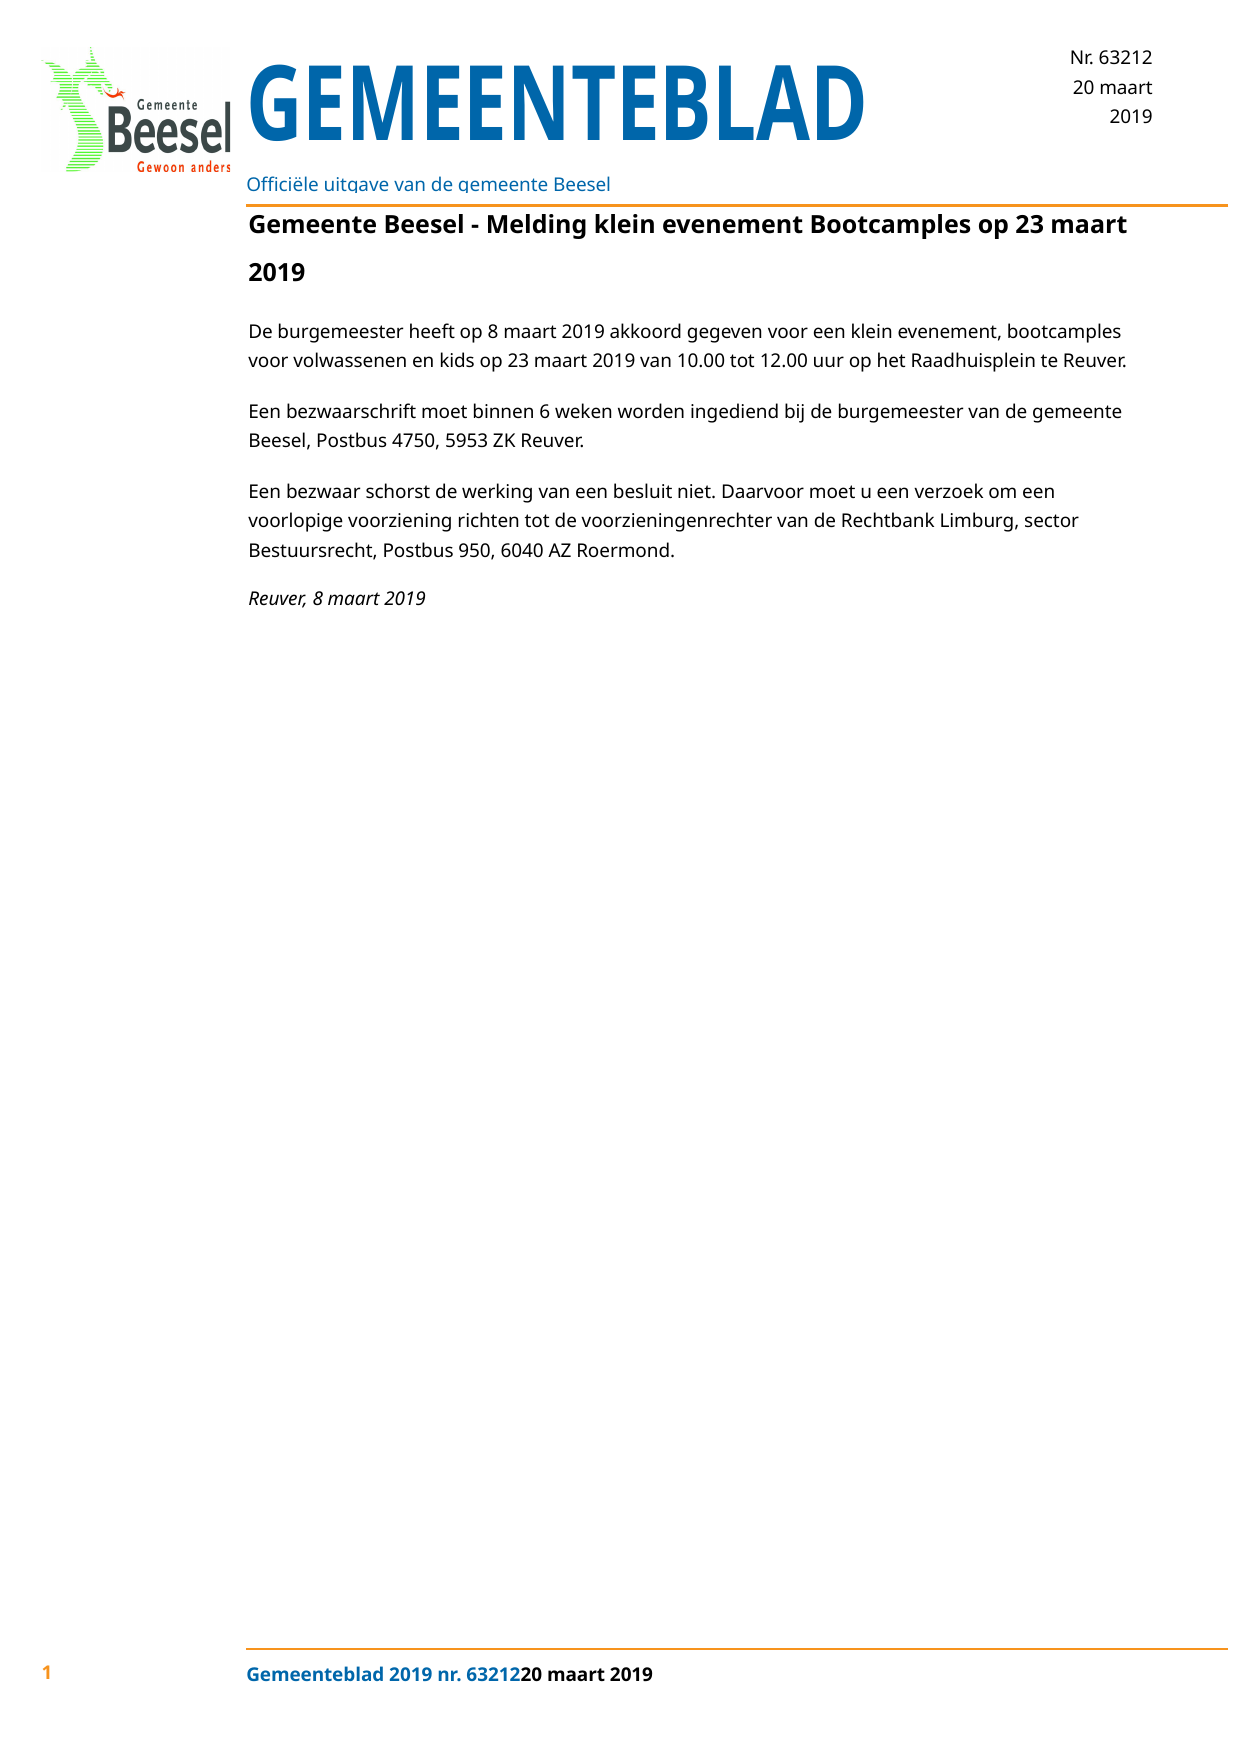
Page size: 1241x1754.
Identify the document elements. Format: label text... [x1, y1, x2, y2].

text Gemeente Beesel - Melding klein evenement Bootcamples op 23 maart 2019 [248, 207, 1152, 288]
text Reuver, 8 maart 2019 [248, 585, 1152, 611]
text Een bezwaarschrift moet binnen 6 weken worden ingediend bij de burgemeester van de gemeente Beesel, Postbus 4750, 5953 ZK Reuver. [248, 398, 1152, 453]
text De burgemeester heeft op 8 maart 2019 akkoord gegeven voor een klein evenement, bootcamples voor volwassenen en kids op 23 maart 2019 van 10.00 tot 12.00 uur op het Raadhuisplein te Reuver. [248, 318, 1152, 373]
text Een bezwaar schorst de werking van een besluit niet. Daarvoor moet u een verzoek om een voorlopige voorziening richten tot de voorzieningenrechter van de Rechtbank Limburg, sector Bestuursrecht, Postbus 950, 6040 AZ Roermond. [248, 478, 1152, 563]
picture [41, 47, 231, 172]
